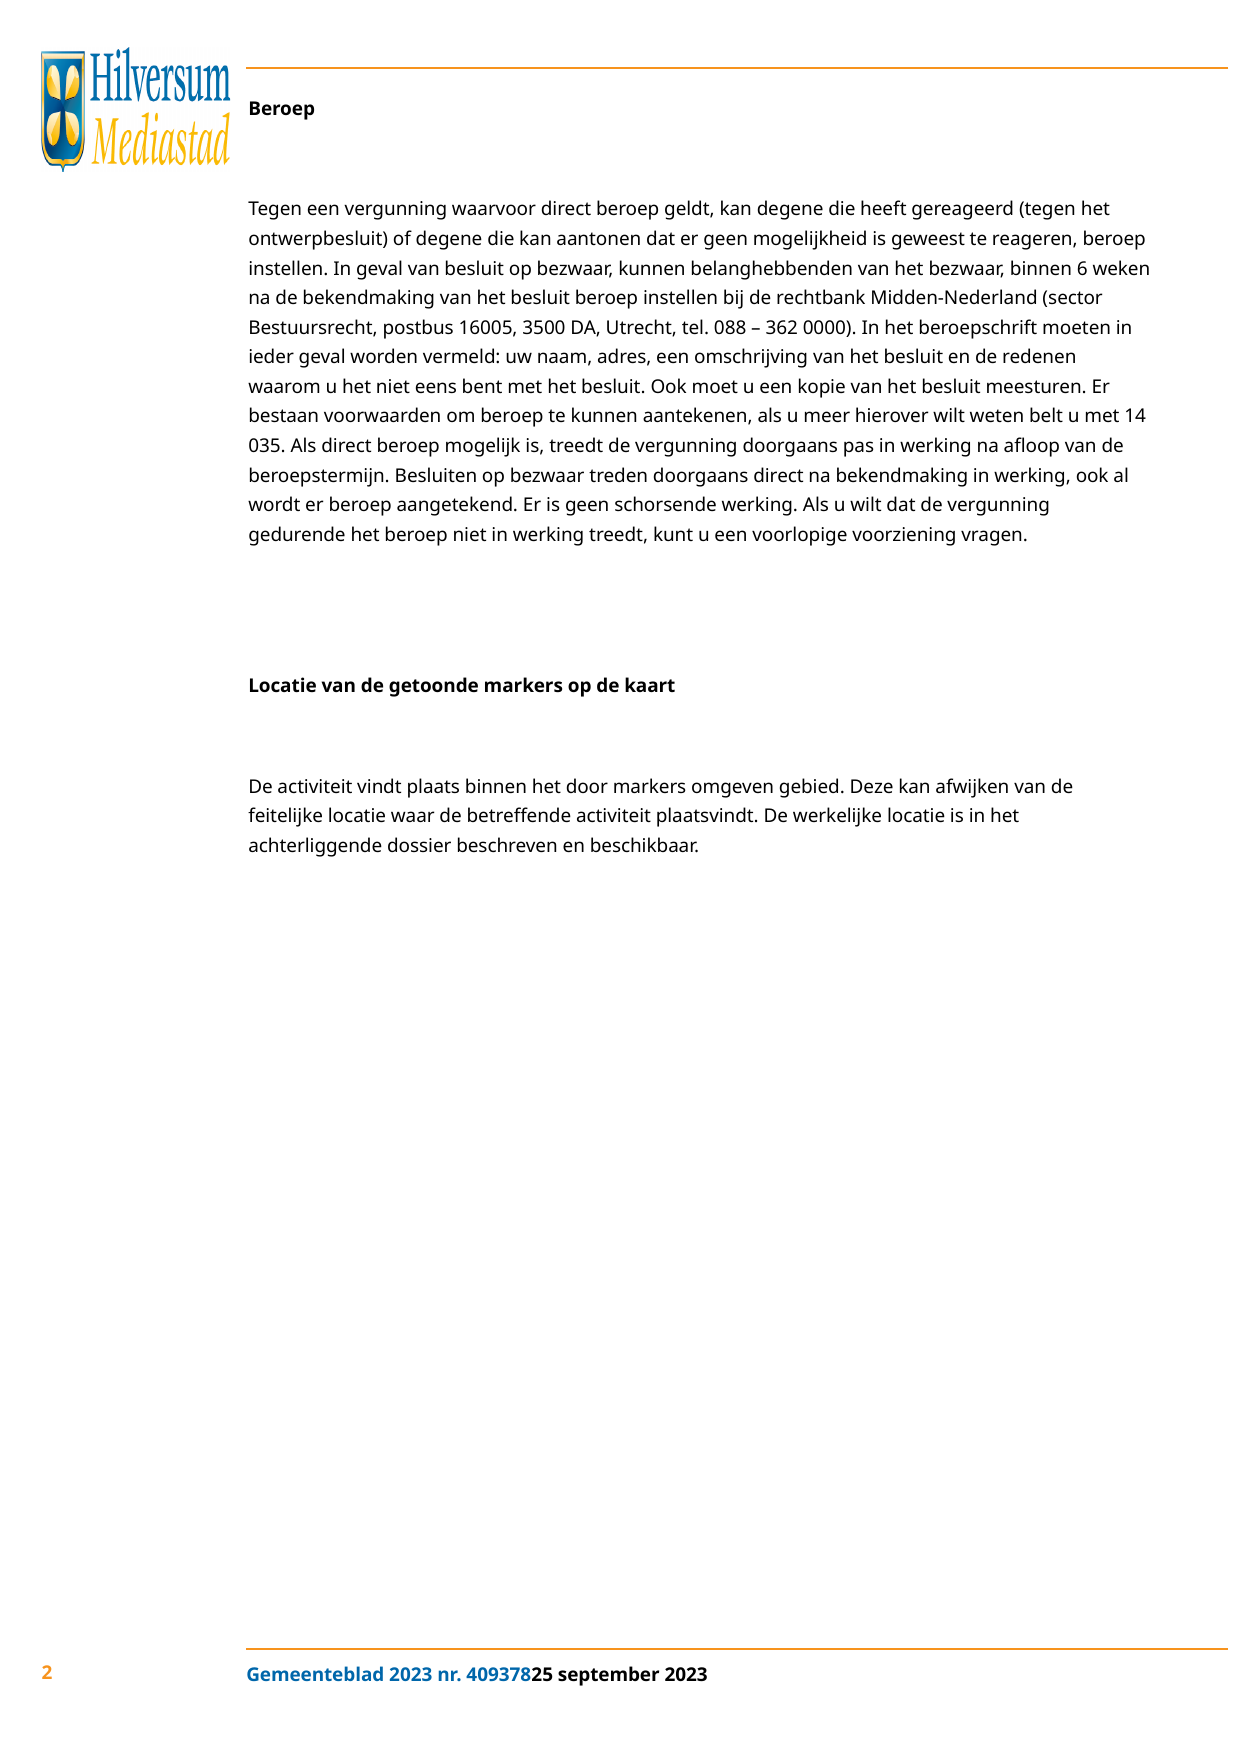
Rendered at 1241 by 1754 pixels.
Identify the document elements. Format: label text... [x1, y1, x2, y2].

text Locatie van de getoonde markers op de kaart [248, 672, 1152, 698]
text Beroep [248, 95, 1152, 121]
text Tegen een vergunning waarvoor direct beroep geldt, kan degene die heeft gereageerd (tegen het ontwerpbesluit) of degene die kan aantonen dat er geen mogelijkheid is geweest te reageren, beroep instellen. In geval van besluit op bezwaar, kunnen belanghebbenden van het bezwaar, binnen 6 weken na de bekendmaking van het besluit beroep instellen bij de rechtbank Midden-Nederland (sector Bestuursrecht, postbus 16005, 3500 DA, Utrecht, tel. 088 – 362 0000). In het beroepschrift moeten in ieder geval worden vermeld: uw naam, adres, een omschrijving van het besluit en de redenen waarom u het niet eens bent met het besluit. Ook moet u een kopie van het besluit meesturen. Er bestaan voorwaarden om beroep te kunnen aantekenen, als u meer hierover wilt weten belt u met 14 035. Als direct beroep mogelijk is, treedt de vergunning doorgaans pas in werking na afloop van de beroepstermijn. Besluiten op bezwaar treden doorgaans direct na bekendmaking in werking, ook al wordt er beroep aangetekend. Er is geen schorsende werking. Als u wilt dat de vergunning gedurende het beroep niet in werking treedt, kunt u een voorlopige voorziening vragen. [248, 196, 1152, 547]
picture [41, 47, 231, 172]
text De activiteit vindt plaats binnen het door markers omgeven gebied. Deze kan afwijken van de feitelijke locatie waar de betreffende activiteit plaatsvindt. De werkelijke locatie is in het achterliggende dossier beschreven en beschikbaar. [248, 773, 1152, 858]
